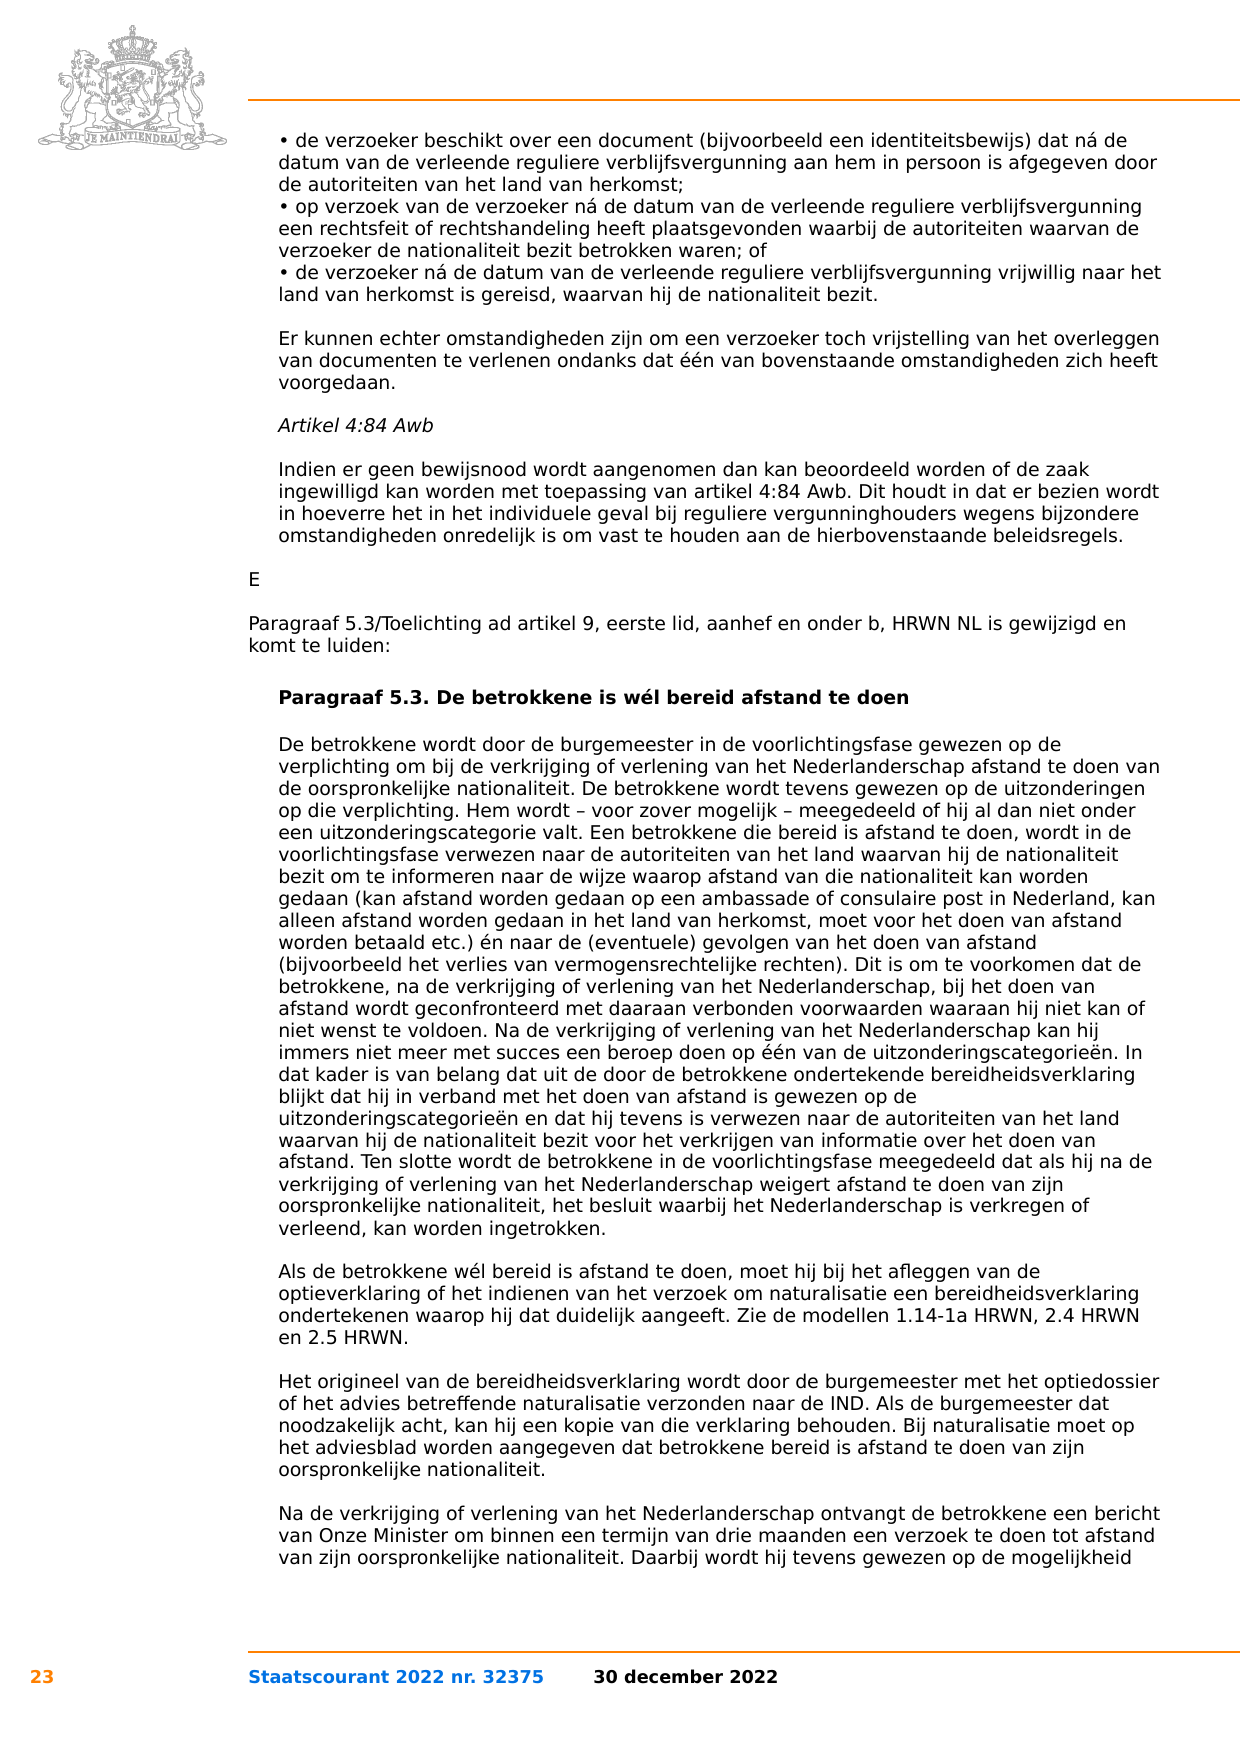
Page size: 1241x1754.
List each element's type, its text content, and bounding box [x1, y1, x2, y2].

text • op verzoek van de verzoeker ná de datum van de verleende reguliere verblijfsvergunning een rechtsfeit of rechtshandeling heeft plaatsgevonden waarbij de autoriteiten waarvan de verzoeker de nationaliteit bezit betrokken waren; of [278, 196, 1163, 262]
subtitle Paragraaf 5.3. De betrokkene is wél bereid afstand te doen [278, 687, 1163, 709]
subtitle Artikel 4:84 Awb [278, 415, 1163, 437]
text Na de verkrijging of verlening van het Nederlanderschap ontvangt de betrokkene een bericht van Onze Minister om binnen een termijn van drie maanden een verzoek te doen tot afstand van zijn oorspronkelijke nationaliteit. Daarbij wordt hij tevens gewezen op de mogelijkheid [278, 1503, 1163, 1569]
text • de verzoeker ná de datum van de verleende reguliere verblijfsvergunning vrijwillig naar het land van herkomst is gereisd, waarvan hij de nationaliteit bezit. [278, 262, 1163, 306]
text Er kunnen echter omstandigheden zijn om een verzoeker toch vrijstelling van het overleggen van documenten te verlenen ondanks dat één van bovenstaande omstandigheden zich heeft voorgedaan. [278, 328, 1163, 393]
text Het origineel van de bereidheidsverklaring wordt door de burgemeester met het optiedossier of het advies betreffende naturalisatie verzonden naar de IND. Als de burgemeester dat noodzakelijk acht, kan hij een kopie van die verklaring behouden. Bij naturalisatie moet op het adviesblad worden aangegeven dat betrokkene bereid is afstand te doen van zijn oorspronkelijke nationaliteit. [278, 1371, 1163, 1481]
text Als de betrokkene wél bereid is afstand te doen, moet hij bij het afleggen van de optieverklaring of het indienen van het verzoek om naturalisatie een bereidheidsverklaring ondertekenen waarop hij dat duidelijk aangeeft. Zie de modellen 1.14-1a HRWN, 2.4 HRWN en 2.5 HRWN. [278, 1261, 1163, 1349]
text • de verzoeker beschikt over een document (bijvoorbeeld een identiteitsbewijs) dat ná de datum van de verleende reguliere verblijfsvergunning aan hem in persoon is afgegeven door de autoriteiten van het land van herkomst; [278, 130, 1163, 196]
picture [38, 25, 227, 150]
text De betrokkene wordt door de burgemeester in de voorlichtingsfase gewezen op de verplichting om bij de verkrijging of verlening van het Nederlanderschap afstand te doen van de oorspronkelijke nationaliteit. De betrokkene wordt tevens gewezen op de uitzonderingen op die verplichting. Hem wordt – voor zover mogelijk – meegedeeld of hij al dan niet onder een uitzonderingscategorie valt. Een betrokkene die bereid is afstand te doen, wordt in de voorlichtingsfase verwezen naar de autoriteiten van het land waarvan hij de nationaliteit bezit om te informeren naar de wijze waarop afstand van die nationaliteit kan worden gedaan (kan afstand worden gedaan op een ambassade of consulaire post in Nederland, kan alleen afstand worden gedaan in het land van herkomst, moet voor het doen van afstand worden betaald etc.) én naar de (eventuele) gevolgen van het doen van afstand (bijvoorbeeld het verlies van vermogensrechtelijke rechten). Dit is om te voorkomen dat de betrokkene, na de verkrijging of verlening van het Nederlanderschap, bij het doen van afstand wordt geconfronteerd met daaraan verbonden voorwaarden waaraan hij niet kan of niet wenst te voldoen. Na de verkrijging of verlening van het Nederlanderschap kan hij immers niet meer met succes een beroep doen op één van de uitzonderingscategorieën. In dat kader is van belang dat uit de door de betrokkene ondertekende bereidheidsverklaring blijkt dat hij in verband met het doen van afstand is gewezen op de uitzonderingscategorieën en dat hij tevens is verwezen naar de autoriteiten van het land waarvan hij de nationaliteit bezit voor het verkrijgen van informatie over het doen van afstand. Ten slotte wordt de betrokkene in de voorlichtingsfase meegedeeld dat als hij na de verkrijging of verlening van het Nederlanderschap weigert afstand te doen van zijn oorspronkelijke nationaliteit, het besluit waarbij het Nederlanderschap is verkregen of verleend, kan worden ingetrokken. [278, 734, 1163, 1239]
text E [248, 569, 1163, 591]
text Indien er geen bewijsnood wordt aangenomen dan kan beoordeeld worden of de zaak ingewilligd kan worden met toepassing van artikel 4:84 Awb. Dit houdt in dat er bezien wordt in hoeverre het in het individuele geval bij reguliere vergunninghouders wegens bijzondere omstandigheden onredelijk is om vast te houden aan de hierbovenstaande beleidsregels. [278, 459, 1163, 547]
text Paragraaf 5.3/Toelichting ad artikel 9, eerste lid, aanhef en onder b, HRWN NL is gewijzigd en komt te luiden: [248, 613, 1163, 657]
